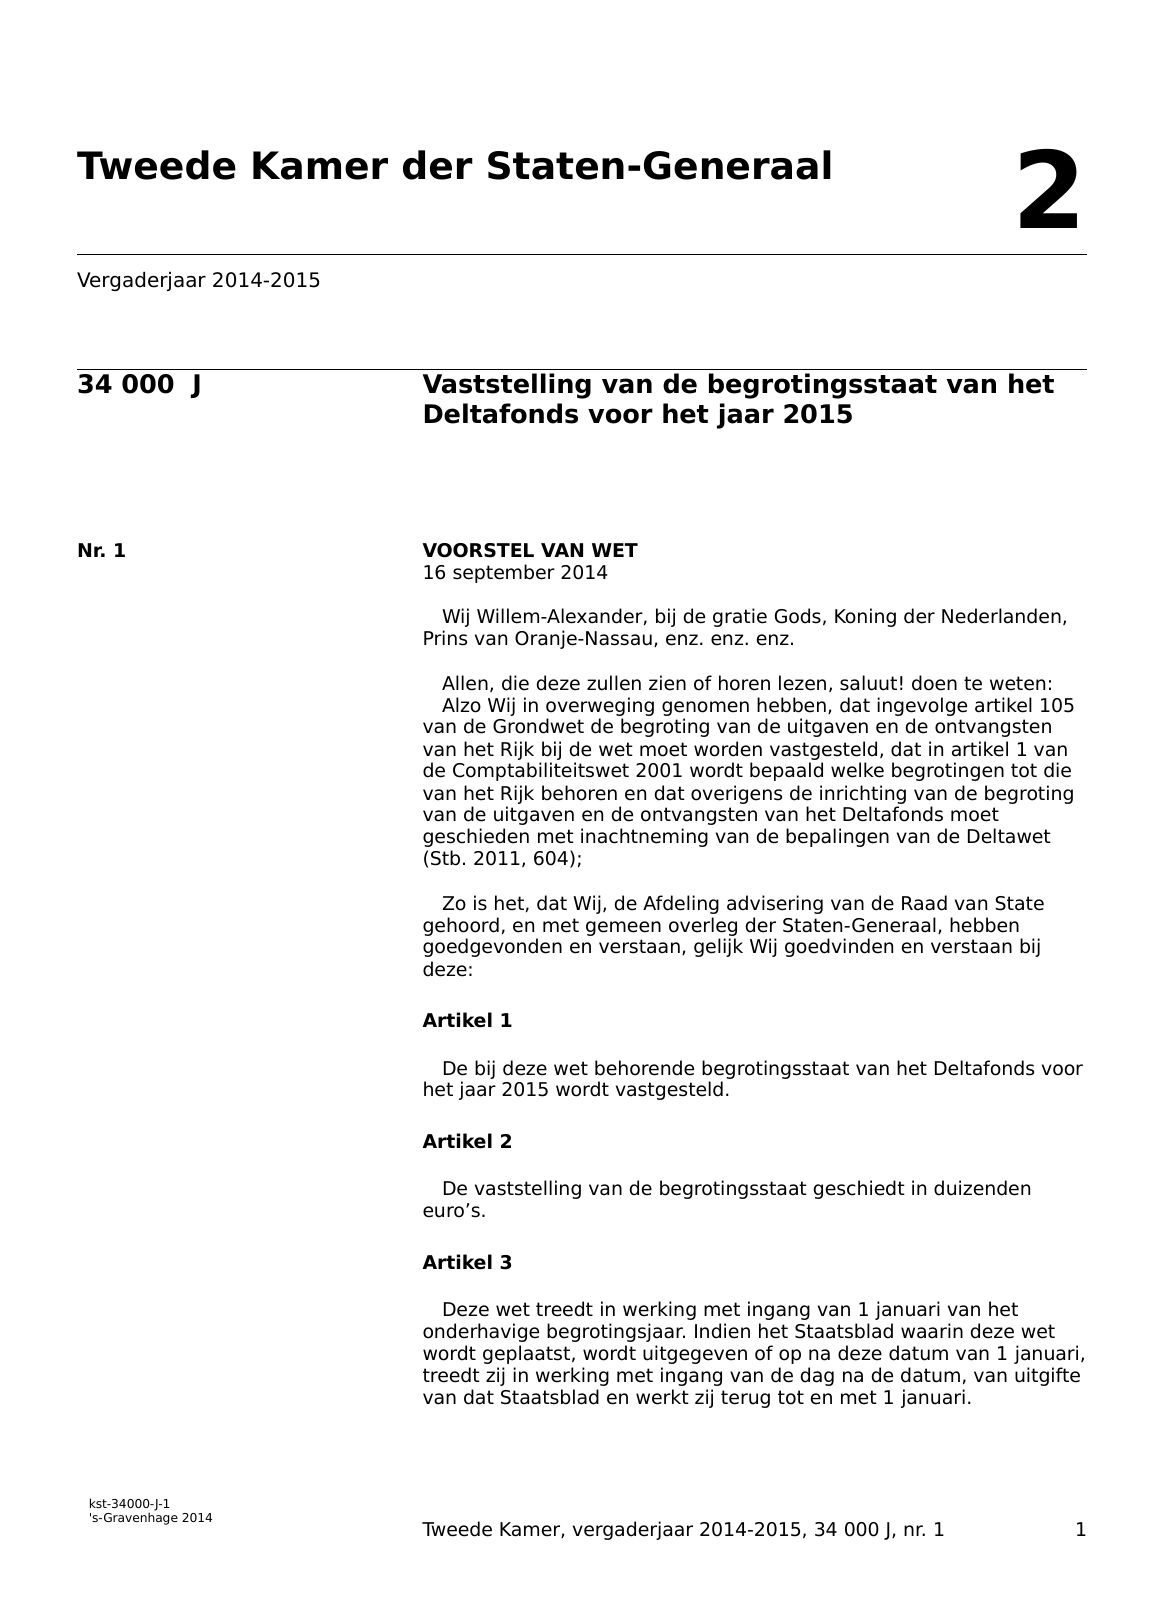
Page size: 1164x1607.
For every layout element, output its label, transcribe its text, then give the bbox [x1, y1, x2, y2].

text Zo is het, dat Wij, de Afdeling advisering van de Raad van State gehoord, en met gemeen overleg der Staten-Generaal, hebben goedgevonden en verstaan, gelijk Wij goedvinden en verstaan bij deze: [422, 892, 1087, 980]
table_header 2 [886, 130, 1087, 254]
subtitle Artikel 3 [422, 1252, 1087, 1274]
subtitle 34 000 J Vaststelling van de begrotingsstaat van het Deltafonds voor het jaar 2015 [77, 370, 1087, 429]
text Deze wet treedt in werking met ingang van 1 januari van het onderhavige begrotingsjaar. Indien het Staatsblad waarin deze wet wordt geplaatst, wordt uitgegeven of op na deze datum van 1 januari, treedt zij in werking met ingang van de dag na de datum, van uitgifte van dat Staatsblad en werkt zij terug tot en met 1 januari. [422, 1299, 1087, 1409]
text 's-Gravenhage 2014 [88, 1511, 323, 1525]
table_header Tweede Kamer der Staten-Generaal [77, 130, 886, 254]
text De vaststelling van de begrotingsstaat geschiedt in duizenden euro’s. [422, 1178, 1087, 1222]
text Allen, die deze zullen zien of horen lezen, saluut! doen te weten: [422, 672, 1087, 694]
text Wij Willem-Alexander, bij de gratie Gods, Koning der Nederlanden, Prins van Oranje-Nassau, enz. enz. enz. [422, 606, 1087, 650]
text Alzo Wij in overweging genomen hebben, dat ingevolge artikel 105 van de Grondwet de begroting van de uitgaven en de ontvangsten van het Rijk bij de wet moet worden vastgesteld, dat in artikel 1 van de Comptabiliteitswet 2001 wordt bepaald welke begrotingen tot die van het Rijk behoren en dat overigens de inrichting van de begroting van de uitgaven en de ontvangsten van het Deltafonds moet geschieden met inachtneming van de bepalingen van de Deltawet (Stb. 2011, 604); [422, 694, 1087, 870]
text kst-34000-J-1 [88, 1497, 323, 1511]
text 16 september 2014 [422, 562, 1087, 584]
subtitle Nr. 1 VOORSTEL VAN WET [77, 540, 1087, 562]
text De bij deze wet behorende begrotingsstaat van het Deltafonds voor het jaar 2015 wordt vastgesteld. [422, 1057, 1087, 1101]
subtitle Artikel 1 [422, 1010, 1087, 1032]
table_cell Vergaderjaar 2014-2015 [77, 255, 1087, 369]
subtitle Artikel 2 [422, 1131, 1087, 1153]
